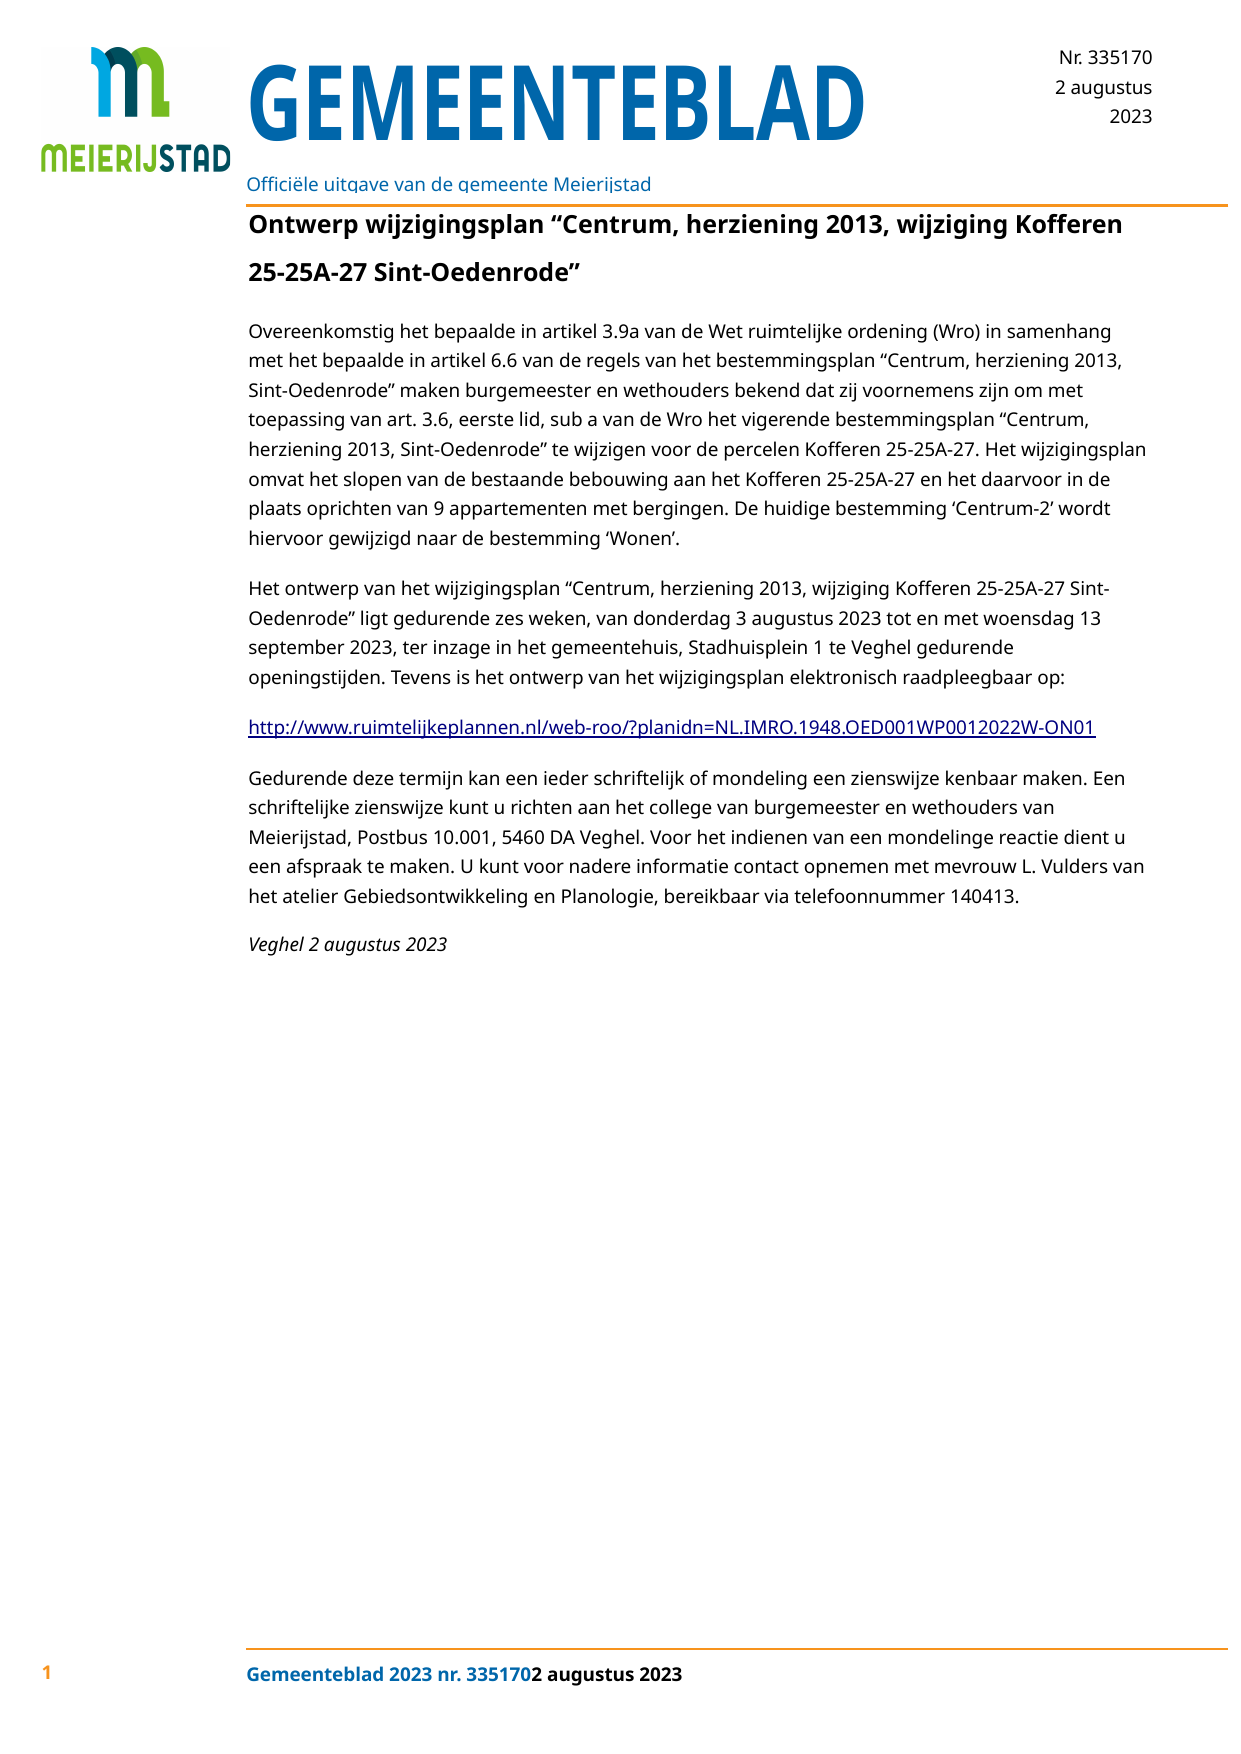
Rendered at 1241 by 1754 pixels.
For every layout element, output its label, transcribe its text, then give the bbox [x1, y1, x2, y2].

text http://www.ruimtelijkeplannen.nl/web-roo/?planidn=NL.IMRO.1948.OED001WP0012022W-ON01 [248, 714, 1152, 740]
text Overeenkomstig het bepaalde in artikel 3.9a van de Wet ruimtelijke ordening (Wro) in samenhang met het bepaalde in artikel 6.6 van de regels van het bestemmingsplan “Centrum, herziening 2013, Sint-Oedenrode” maken burgemeester en wethouders bekend dat zij voornemens zijn om met toepassing van art. 3.6, eerste lid, sub a van de Wro het vigerende bestemmingsplan “Centrum, herziening 2013, Sint-Oedenrode” te wijzigen voor de percelen Kofferen 25-25A-27. Het wijzigingsplan omvat het slopen van de bestaande bebouwing aan het Kofferen 25-25A-27 en het daarvoor in de plaats oprichten van 9 appartementen met bergingen. De huidige bestemming ‘Centrum-2’ wordt hiervoor gewijzigd naar de bestemming ‘Wonen’. [248, 318, 1152, 551]
text Gedurende deze termijn kan een ieder schriftelijk of mondeling een zienswijze kenbaar maken. Een schriftelijke zienswijze kunt u richten aan het college van burgemeester en wethouders van Meierijstad, Postbus 10.001, 5460 DA Veghel. Voor het indienen van een mondelinge reactie dient u een afspraak te maken. U kunt voor nadere informatie contact opnemen met mevrouw L. Vulders van het atelier Gebiedsontwikkeling en Planologie, bereikbaar via telefoonnummer 140413. [248, 765, 1152, 909]
picture [41, 47, 231, 172]
text Ontwerp wijzigingsplan “Centrum, herziening 2013, wijziging Kofferen 25-25A-27 Sint-Oedenrode” [248, 207, 1152, 288]
text Het ontwerp van het wijzigingsplan “Centrum, herziening 2013, wijziging Kofferen 25-25A-27 Sint-Oedenrode” ligt gedurende zes weken, van donderdag 3 augustus 2023 tot en met woensdag 13 september 2023, ter inzage in het gemeentehuis, Stadhuisplein 1 te Veghel gedurende openingstijden. Tevens is het ontwerp van het wijzigingsplan elektronisch raadpleegbaar op: [248, 575, 1152, 690]
text Veghel 2 augustus 2023 [248, 931, 1152, 957]
